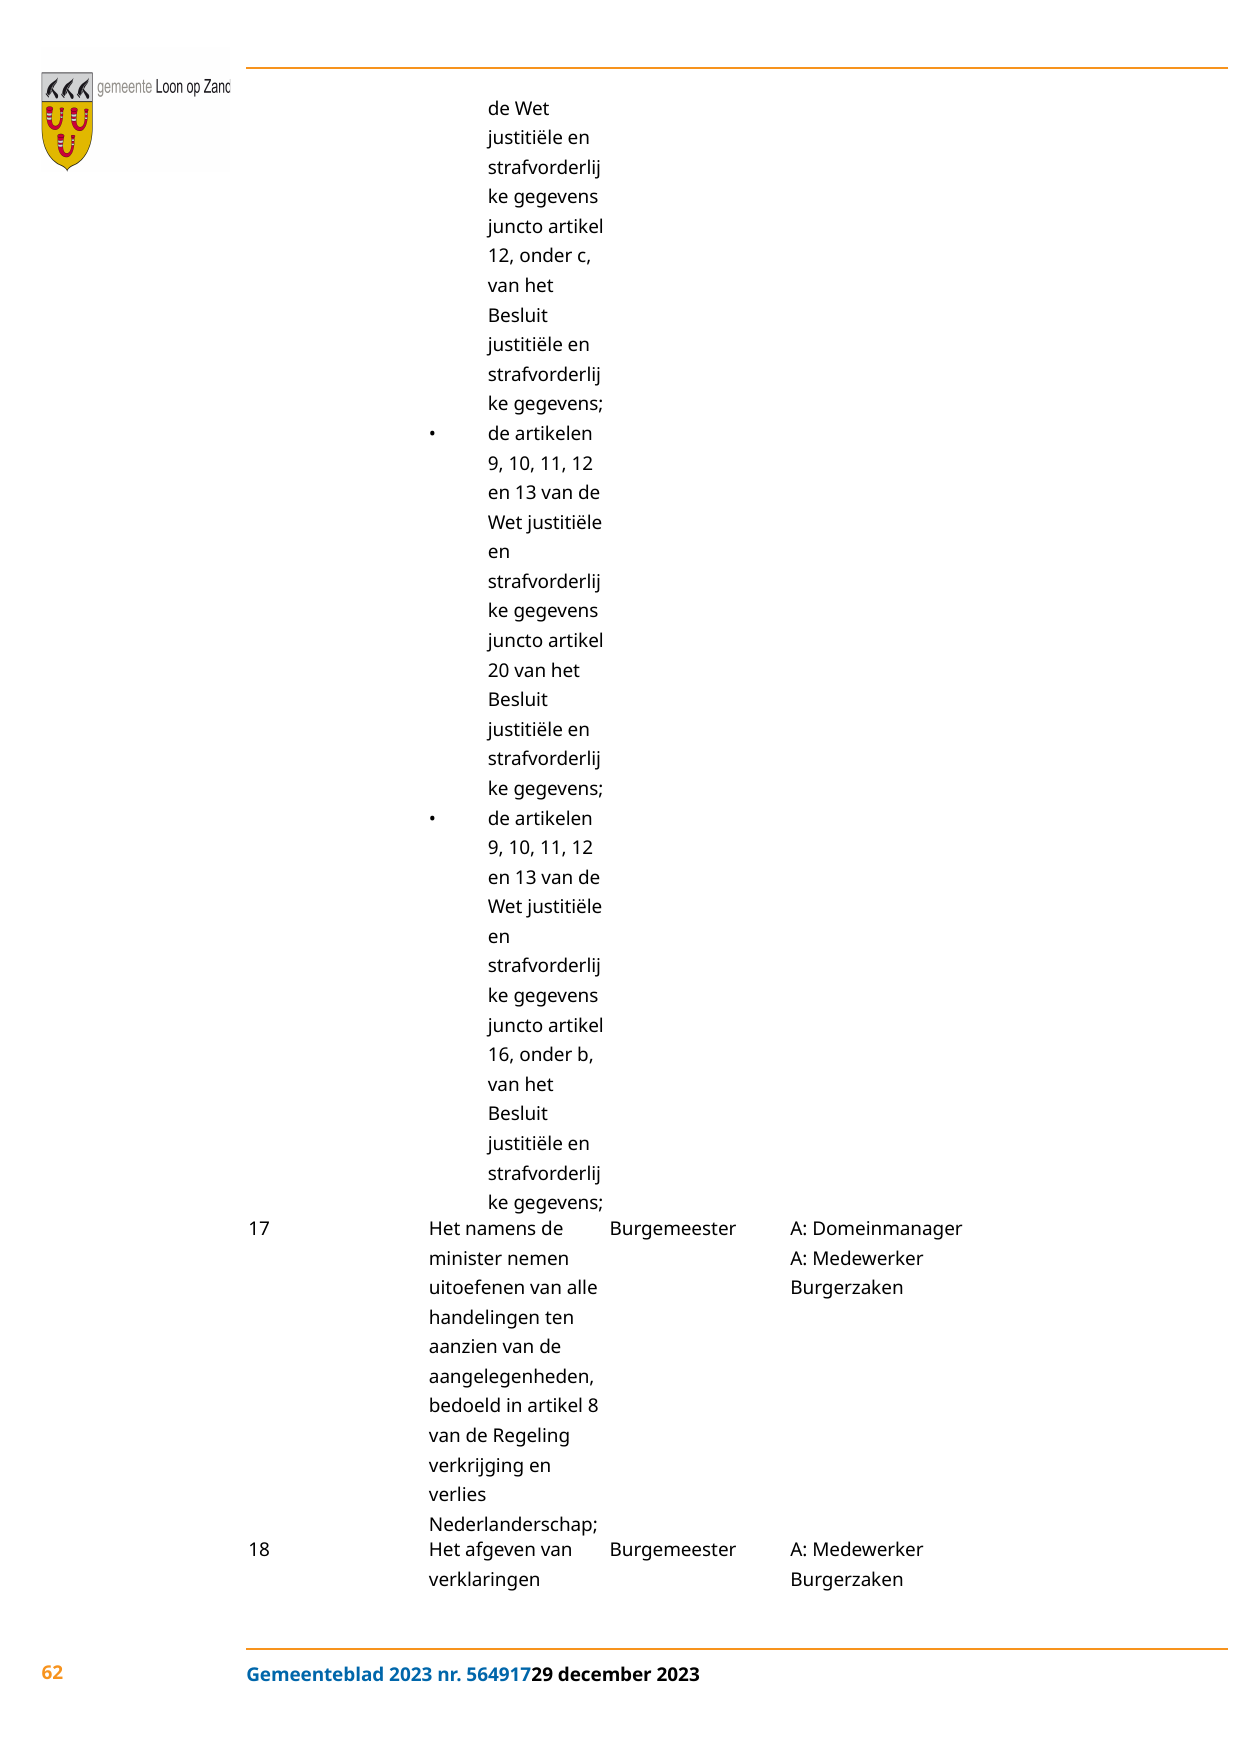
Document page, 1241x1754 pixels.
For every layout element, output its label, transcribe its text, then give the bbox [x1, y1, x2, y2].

table_cell [971, 1215, 1152, 1537]
table_cell [790, 95, 971, 1215]
table_cell [248, 95, 429, 1215]
table_cell A: Domeinmanager A: Medewerker Burgerzaken [790, 1215, 971, 1537]
table_cell [971, 95, 1152, 1215]
table_cell Burgemeester [609, 1537, 790, 1592]
table_cell Het namens de minister nemen uitoefenen van alle handelingen ten aanzien van de aangelegenheden, bedoeld in artikel 8 van de Regeling verkrijging en verlies Nederlanderschap; [429, 1215, 609, 1537]
table_cell [971, 1537, 1152, 1592]
table_cell 17 [248, 1215, 429, 1537]
picture [41, 47, 231, 172]
table_cell 18 [248, 1537, 429, 1592]
table_cell Burgemeester [609, 1215, 790, 1537]
table_cell Het afgeven van verklaringen [429, 1537, 609, 1592]
table_cell [609, 95, 790, 1215]
table_cell A: Medewerker Burgerzaken [790, 1537, 971, 1592]
table_cell de Wet justitiële en strafvorderlijke gegevens juncto artikel 12, onder c, van het Besluit justitiële en strafvorderlijke gegevens; de artikelen 9, 10, 11, 12 en 13 van de Wet justitiële en strafvorderlijke gegevens juncto artikel 20 van het Besluit justitiële en strafvorderlijke gegevens; de artikelen 9, 10, 11, 12 en 13 van de Wet justitiële en strafvorderlijke gegevens juncto artikel 16, onder b, van het Besluit justitiële en strafvorderlijke gegevens; [429, 95, 609, 1215]
